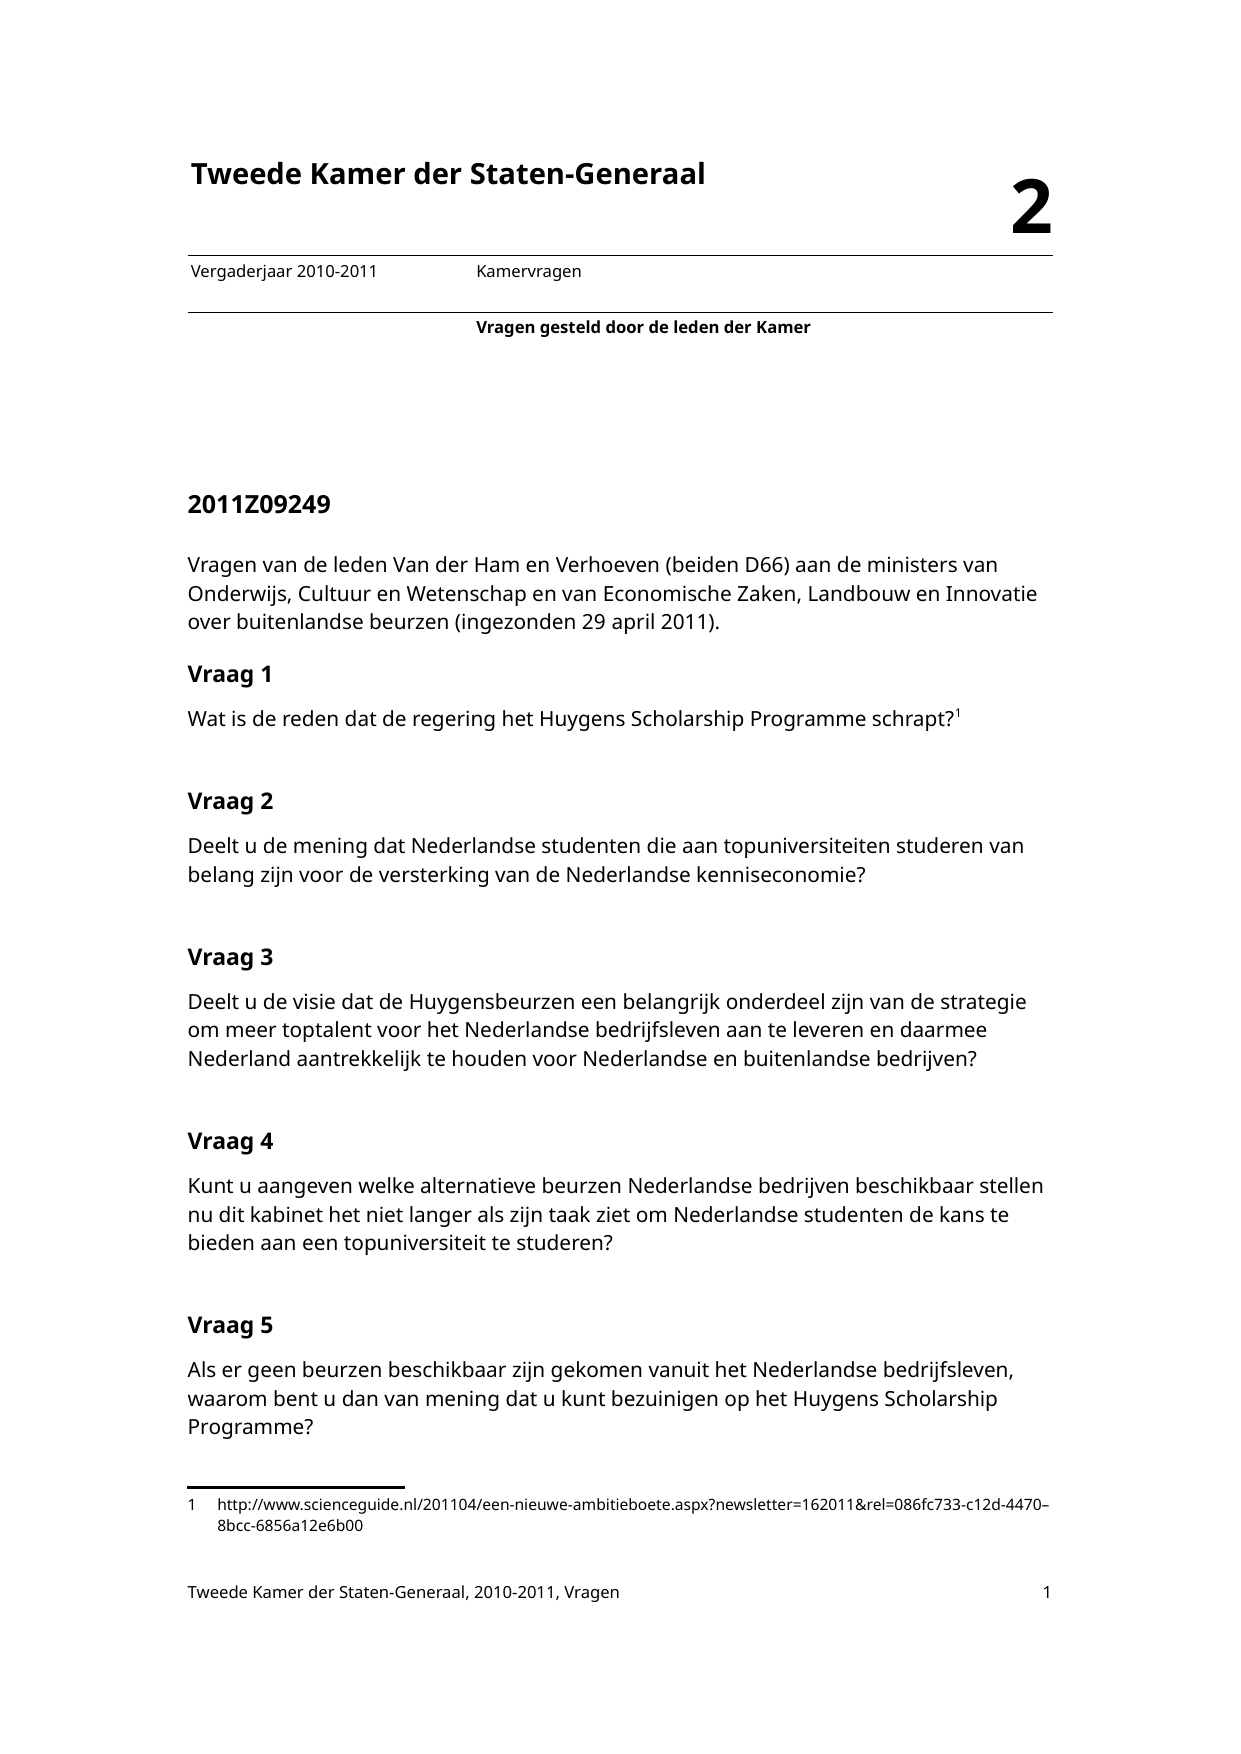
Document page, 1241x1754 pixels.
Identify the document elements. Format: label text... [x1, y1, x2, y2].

table_header Tweede Kamer der Staten-Generaal [188, 150, 879, 255]
text Deelt u de visie dat de Huygensbeurzen een belangrijk onderdeel zijn van de strategie om meer toptalent voor het Nederlandse bedrijfsleven aan te leveren en daarmee Nederland aantrekkelijk te houden voor Nederlandse en buitenlandse bedrijven? [187, 987, 1053, 1072]
table_cell [188, 313, 473, 339]
text Wat is de reden dat de regering het Huygens Scholarship Programme schrapt? [187, 704, 1053, 733]
subtitle Vraag 1 [187, 658, 1053, 689]
table_cell Kamervragen [473, 256, 1053, 312]
subtitle Vraag 4 [187, 1125, 1053, 1156]
subtitle Vraag 3 [187, 941, 1053, 972]
table_header 2 [880, 150, 1053, 255]
subtitle Vraag 5 [187, 1309, 1053, 1340]
text Als er geen beurzen beschikbaar zijn gekomen vanuit het Nederlandse bedrijfsleven, waarom bent u dan van mening dat u kunt bezuinigen op het Huygens Scholarship Programme? [187, 1355, 1053, 1441]
subtitle Vraag 2 [187, 785, 1053, 817]
table_cell Vergaderjaar 2010-2011 [188, 256, 473, 312]
text Vragen van de leden Van der Ham en Verhoeven (beiden D66) aan de ministers van Onderwijs, Cultuur en Wetenschap en van Economische Zaken, Landbouw en Innovatie over buitenlandse beurzen (ingezonden 29 april 2011). [187, 550, 1053, 636]
text http://www.scienceguide.nl/201104/een-nieuwe-ambitieboete.aspx?newsletter=162011&rel=086fc733-c12d-4470–8bcc-6856a12e6b00 [187, 1479, 1053, 1536]
table_cell Vragen gesteld door de leden der Kamer [473, 313, 1053, 339]
text Deelt u de mening dat Nederlandse studenten die aan topuniversiteiten studeren van belang zijn voor de versterking van de Nederlandse kenniseconomie? [187, 832, 1053, 888]
text 2011Z09249 [187, 487, 1053, 521]
text Kunt u aangeven welke alternatieve beurzen Nederlandse bedrijven beschikbaar stellen nu dit kabinet het niet langer als zijn taak ziet om Nederlandse studenten de kans te bieden aan een topuniversiteit te studeren? [187, 1171, 1053, 1257]
